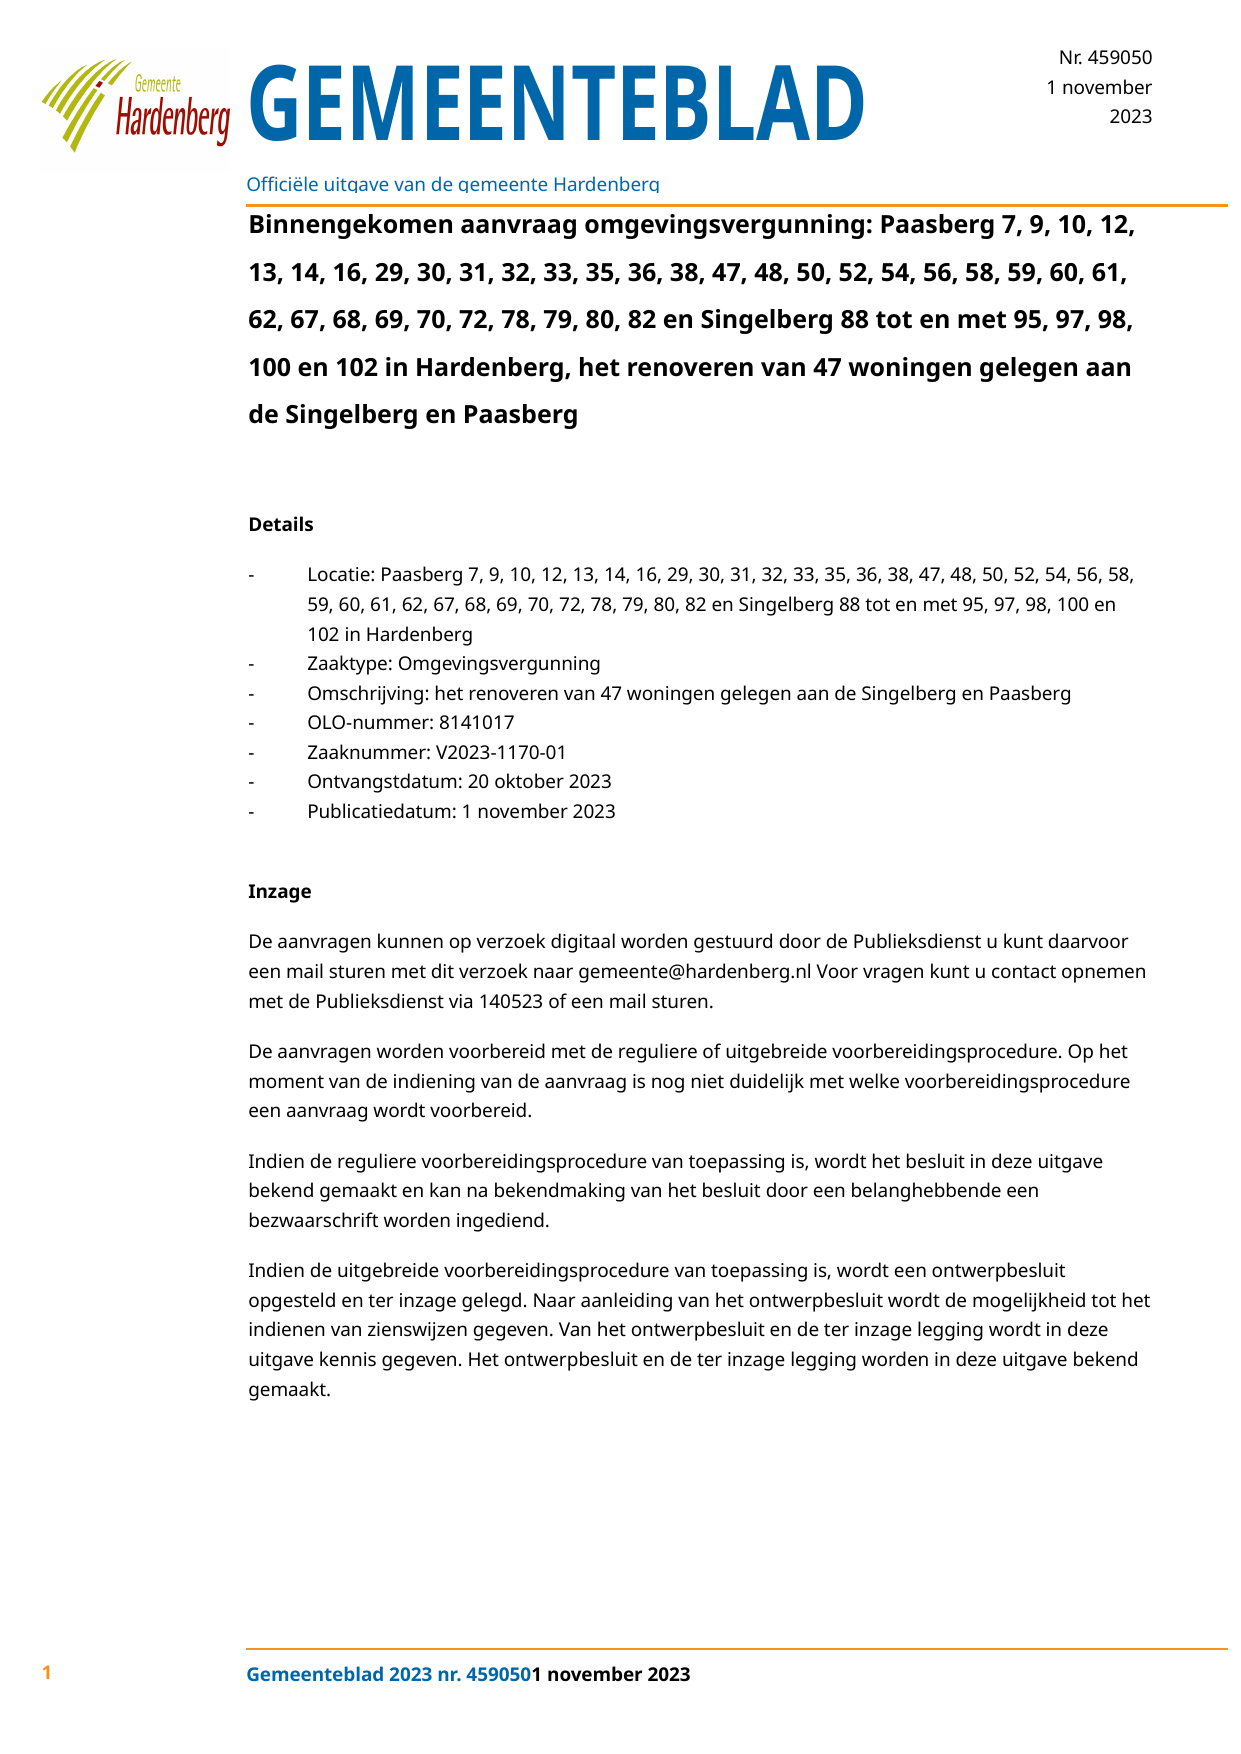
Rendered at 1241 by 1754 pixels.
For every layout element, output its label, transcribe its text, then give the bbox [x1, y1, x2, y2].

list Locatie: Paasberg 7, 9, 10, 12, 13, 14, 16, 29, 30, 31, 32, 33, 35, 36, 38, 47, 48, 50, 52, 54, 56, 58, 59, 60, 61, 62, 67, 68, 69, 70, 72, 78, 79, 80, 82 en Singelberg 88 tot en met 95, 97, 98, 100 en 102 in Hardenberg [248, 562, 1152, 646]
text Details [248, 511, 1152, 537]
text Indien de uitgebreide voorbereidingsprocedure van toepassing is, wordt een ontwerpbesluit opgesteld en ter inzage gelegd. Naar aanleiding van het ontwerpbesluit wordt de mogelijkheid tot het indienen van zienswijzen gegeven. Van het ontwerpbesluit en de ter inzage legging wordt in deze uitgave kennis gegeven. Het ontwerpbesluit en de ter inzage legging worden in deze uitgave bekend gemaakt. [248, 1257, 1152, 1401]
text Indien de reguliere voorbereidingsprocedure van toepassing is, wordt het besluit in deze uitgave bekend gemaakt en kan na bekendmaking van het besluit door een belanghebbende een bezwaarschrift worden ingediend. [248, 1148, 1152, 1233]
list OLO-nummer: 8141017 [248, 709, 1152, 735]
list Zaaktype: Omgevingsvergunning [248, 650, 1152, 676]
list Omschrijving: het renoveren van 47 woningen gelegen aan de Singelberg en Paasberg [248, 680, 1152, 706]
text De aanvragen worden voorbereid met de reguliere of uitgebreide voorbereidingsprocedure. Op het moment van de indiening van de aanvraag is nog niet duidelijk met welke voorbereidingsprocedure een aanvraag wordt voorbereid. [248, 1038, 1152, 1123]
text Inzage [248, 878, 1152, 904]
picture [41, 47, 231, 172]
list Ontvangstdatum: 20 oktober 2023 [248, 769, 1152, 794]
text Binnengekomen aanvraag omgevingsvergunning: Paasberg 7, 9, 10, 12, 13, 14, 16, 29, 30, 31, 32, 33, 35, 36, 38, 47, 48, 50, 52, 54, 56, 58, 59, 60, 61, 62, 67, 68, 69, 70, 72, 78, 79, 80, 82 en Singelberg 88 tot en met 95, 97, 98, 100 en 102 in Hardenberg, het renoveren van 47 woningen gelegen aan de Singelberg en Paasberg [248, 207, 1152, 431]
text De aanvragen kunnen op verzoek digitaal worden gestuurd door de Publieksdienst u kunt daarvoor een mail sturen met dit verzoek naar gemeente@hardenberg.nl Voor vragen kunt u contact opnemen met de Publieksdienst via 140523 of een mail sturen. [248, 929, 1152, 1013]
list Publicatiedatum: 1 november 2023 [248, 798, 1152, 824]
list Zaaknummer: V2023-1170-01 [248, 739, 1152, 765]
